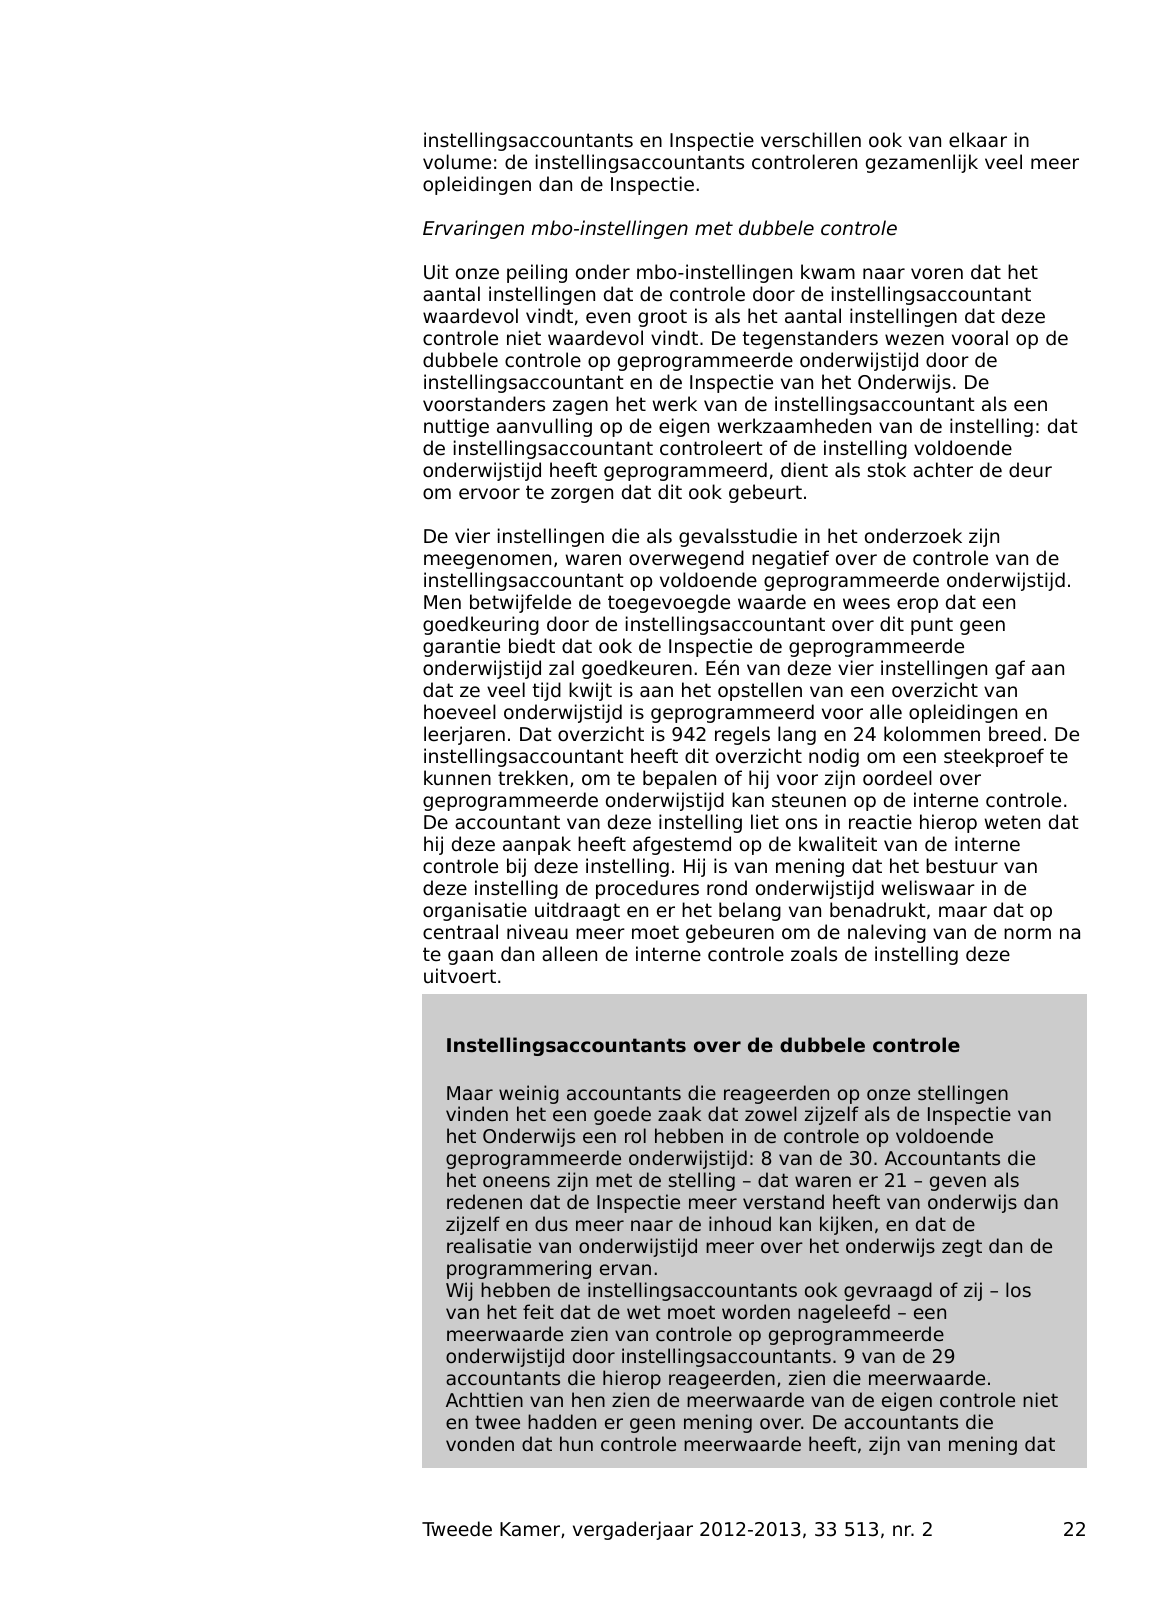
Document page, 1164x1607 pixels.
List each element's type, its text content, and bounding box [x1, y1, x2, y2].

subtitle Ervaringen mbo-instellingen met dubbele controle [422, 218, 1087, 240]
table_header Instellingsaccountants over de dubbele controle Maar weinig accountants die reageerden op onze stellingen vinden het een goede zaak dat zowel zijzelf als de Inspectie van het Onderwijs een rol hebben in de controle op voldoende geprogrammeerde onderwijstijd: 8 van de 30. Accountants die het oneens zijn met de stelling – dat waren er 21 – geven als redenen dat de Inspectie meer verstand heeft van onderwijs dan zijzelf en dus meer naar de inhoud kan kijken, en dat de realisatie van onderwijstijd meer over het onderwijs zegt dan de programmering ervan. Wij hebben de instellingsaccountants ook gevraagd of zij – los van het feit dat de wet moet worden nageleefd – een meerwaarde zien van controle op geprogrammeerde onderwijstijd door instellingsaccountants. 9 van de 29 accountants die hierop reageerden, zien die meerwaarde. Achttien van hen zien de meerwaarde van de eigen controle niet en twee hadden er geen mening over. De accountants die vonden dat hun controle meerwaarde heeft, zijn van mening dat [422, 994, 1087, 1468]
text De vier instellingen die als gevalsstudie in het onderzoek zijn meegenomen, waren overwegend negatief over de controle van de instellingsaccountant op voldoende geprogrammeerde onderwijstijd. Men betwijfelde de toegevoegde waarde en wees erop dat een goedkeuring door de instellingsaccountant over dit punt geen garantie biedt dat ook de Inspectie de geprogrammeerde onderwijstijd zal goedkeuren. Eén van deze vier instellingen gaf aan dat ze veel tijd kwijt is aan het opstellen van een overzicht van hoeveel onderwijstijd is geprogrammeerd voor alle opleidingen en leerjaren. Dat overzicht is 942 regels lang en 24 kolommen breed. De instellingsaccountant heeft dit overzicht nodig om een steekproef te kunnen trekken, om te bepalen of hij voor zijn oordeel over geprogrammeerde onderwijstijd kan steunen op de interne controle. De accountant van deze instelling liet ons in reactie hierop weten dat hij deze aanpak heeft afgestemd op de kwaliteit van de interne controle bij deze instelling. Hij is van mening dat het bestuur van deze instelling de procedures rond onderwijstijd weliswaar in de organisatie uitdraagt en er het belang van benadrukt, maar dat op centraal niveau meer moet gebeuren om de naleving van de norm na te gaan dan alleen de interne controle zoals de instelling deze uitvoert. [422, 526, 1087, 988]
text Uit onze peiling onder mbo-instellingen kwam naar voren dat het aantal instellingen dat de controle door de instellingsaccountant waardevol vindt, even groot is als het aantal instellingen dat deze controle niet waardevol vindt. De tegenstanders wezen vooral op de dubbele controle op geprogrammeerde onderwijstijd door de instellingsaccountant en de Inspectie van het Onderwijs. De voorstanders zagen het werk van de instellingsaccountant als een nuttige aanvulling op de eigen werkzaamheden van de instelling: dat de instellingsaccountant controleert of de instelling voldoende onderwijstijd heeft geprogrammeerd, dient als stok achter de deur om ervoor te zorgen dat dit ook gebeurt. [422, 262, 1087, 504]
text instellingsaccountants en Inspectie verschillen ook van elkaar in volume: de instellingsaccountants controleren gezamenlijk veel meer opleidingen dan de Inspectie. [422, 130, 1087, 196]
